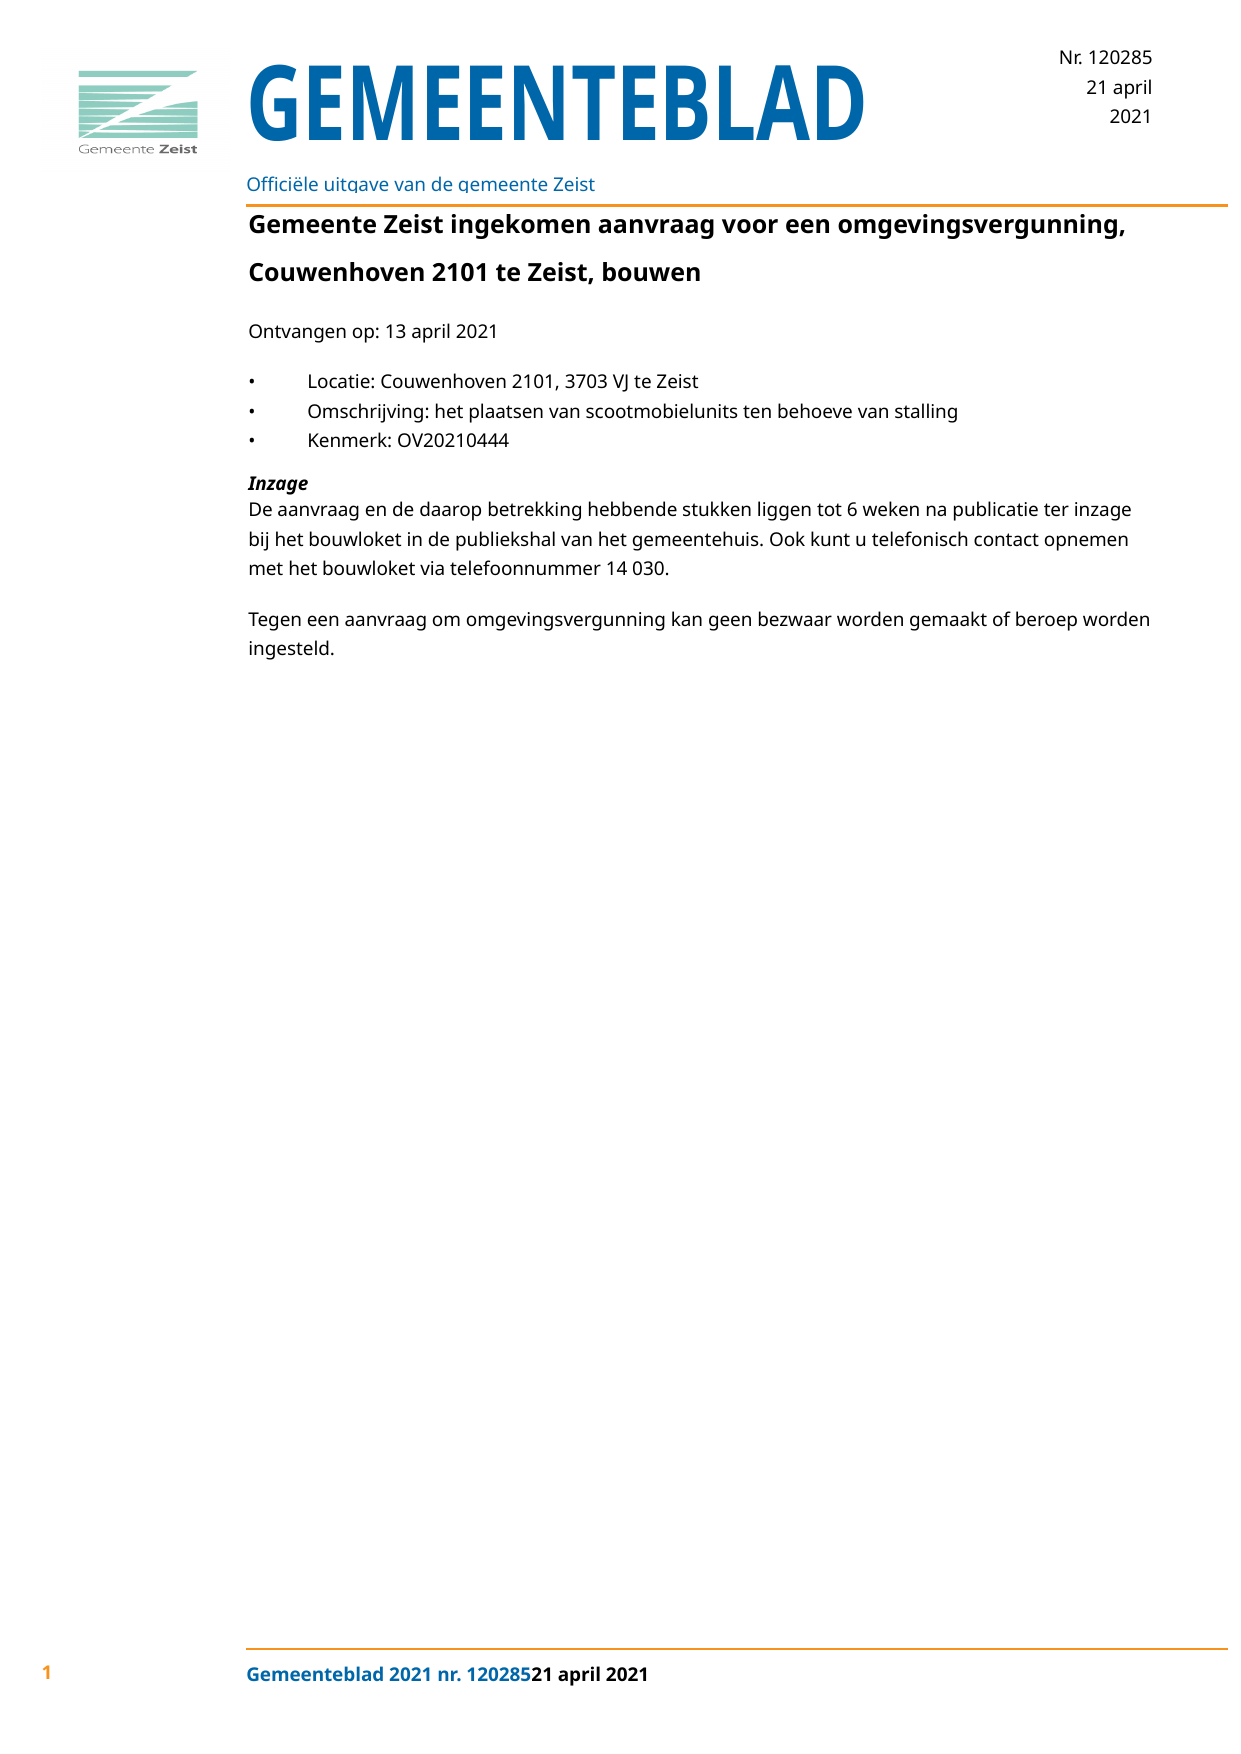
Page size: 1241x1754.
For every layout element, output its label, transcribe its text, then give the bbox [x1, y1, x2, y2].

text Inzage [248, 471, 1152, 496]
list Kenmerk: OV20210444 [248, 427, 1152, 453]
list Locatie: Couwenhoven 2101, 3703 VJ te Zeist [248, 368, 1152, 394]
text Tegen een aanvraag om omgevingsvergunning kan geen bezwaar worden gemaakt of beroep worden ingesteld. [248, 606, 1152, 661]
picture [41, 47, 231, 172]
text Gemeente Zeist ingekomen aanvraag voor een omgevingsvergunning, Couwenhoven 2101 te Zeist, bouwen [248, 207, 1152, 288]
text De aanvraag en de daarop betrekking hebbende stukken liggen tot 6 weken na publicatie ter inzage bij het bouwloket in de publiekshal van het gemeentehuis. Ook kunt u telefonisch contact opnemen met het bouwloket via telefoonnummer 14 030. [248, 496, 1152, 581]
list Omschrijving: het plaatsen van scootmobielunits ten behoeve van stalling [248, 398, 1152, 424]
text Ontvangen op: 13 april 2021 [248, 318, 1152, 344]
